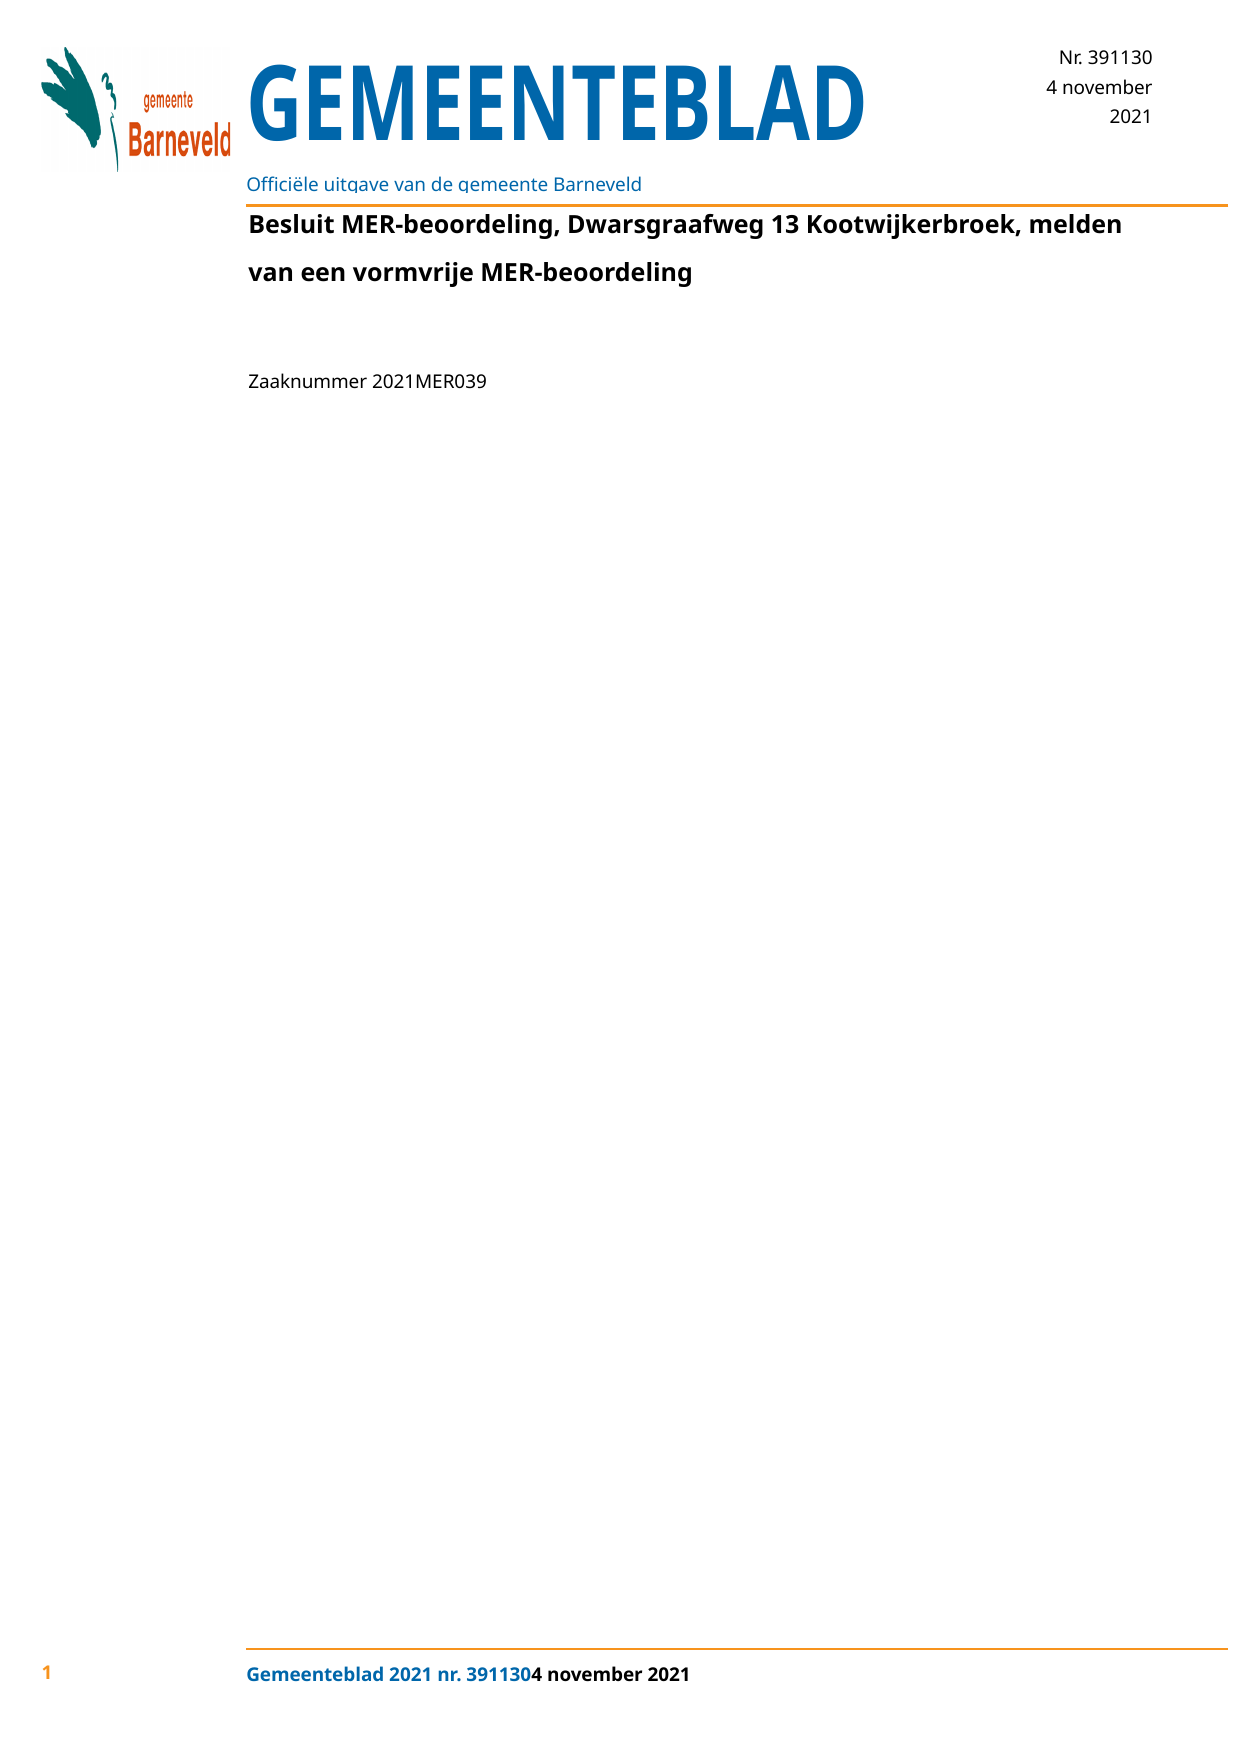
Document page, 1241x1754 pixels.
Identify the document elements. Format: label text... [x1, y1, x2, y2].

text Zaaknummer 2021MER039 [248, 368, 1152, 394]
text Besluit MER-beoordeling, Dwarsgraafweg 13 Kootwijkerbroek, melden van een vormvrije MER-beoordeling [248, 207, 1152, 288]
picture [41, 47, 231, 172]
